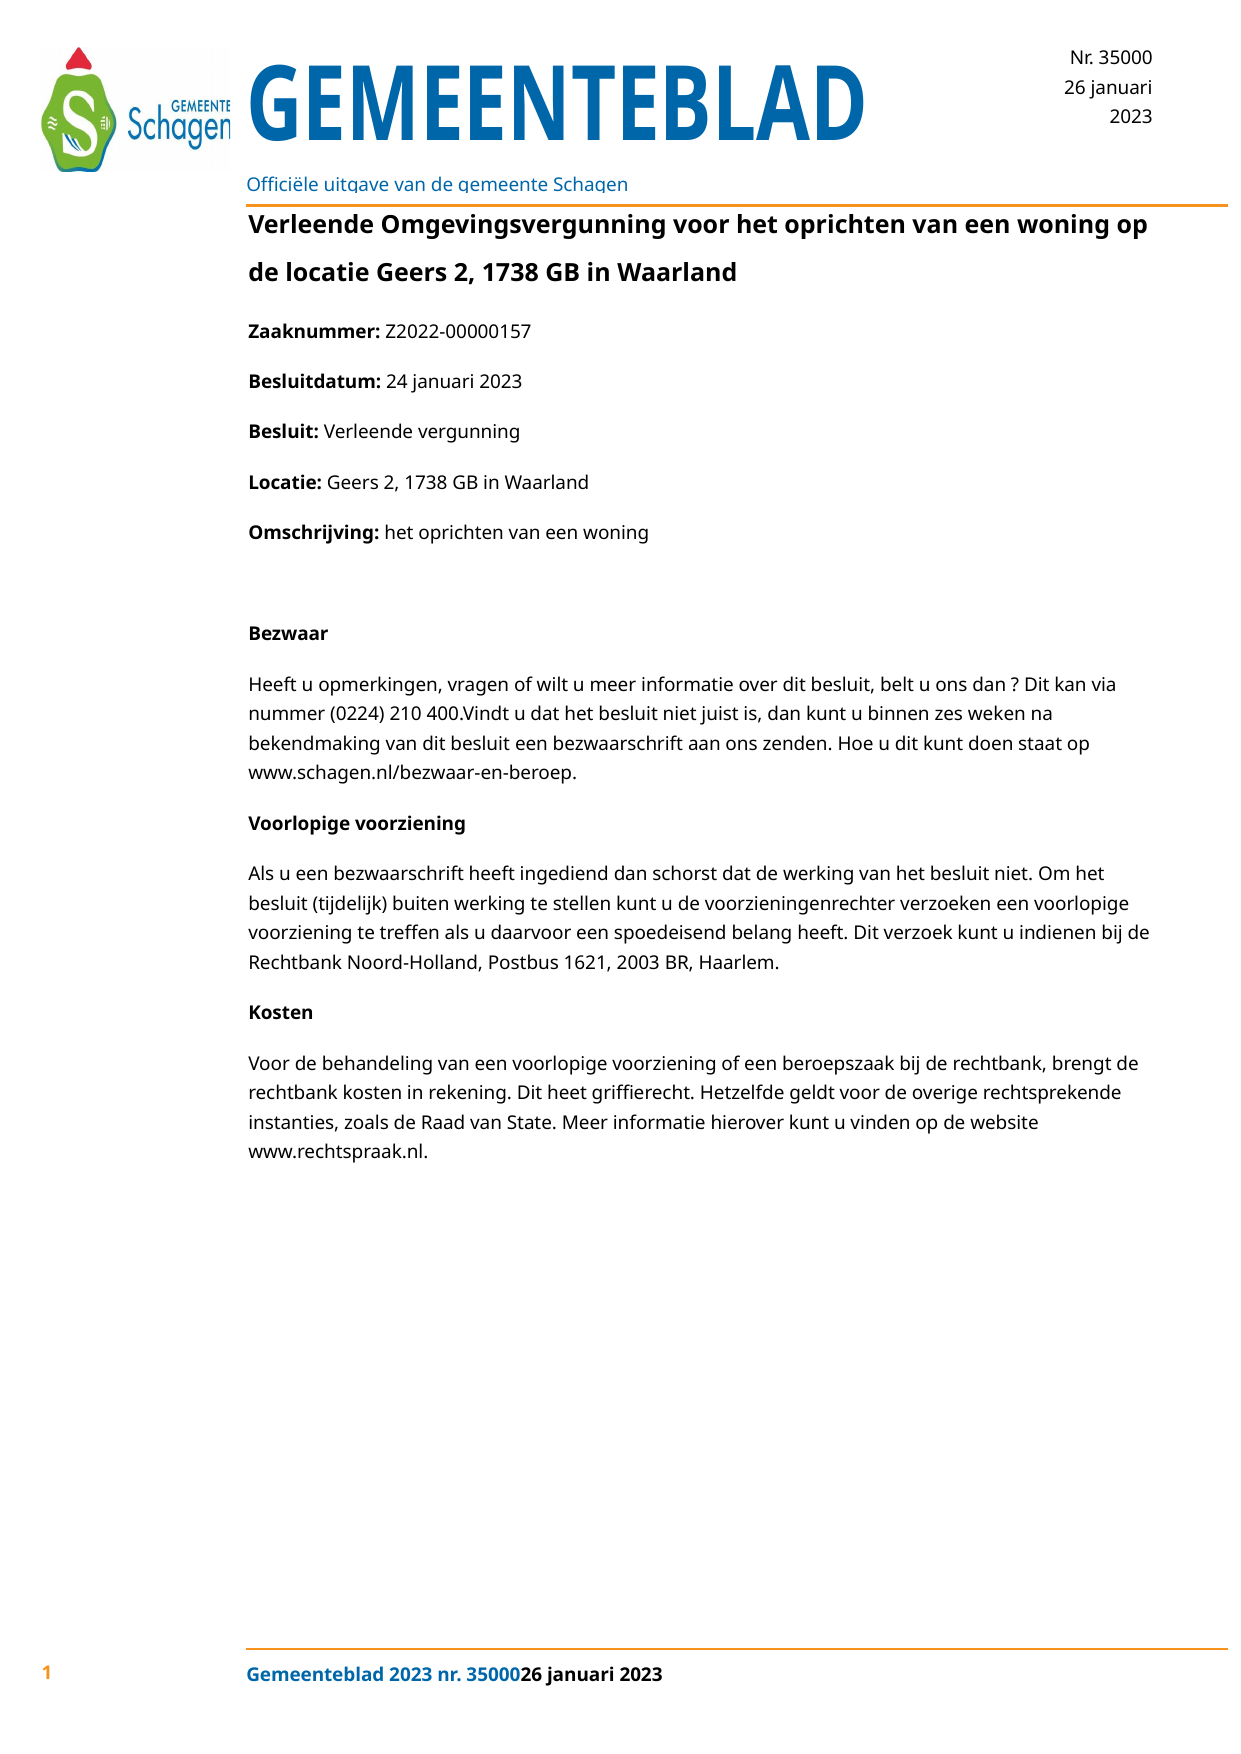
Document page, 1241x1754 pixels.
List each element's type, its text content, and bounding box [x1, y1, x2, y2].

text Zaaknummer: Z2022-00000157 [248, 318, 1152, 344]
text Voorlopige voorziening [248, 810, 1152, 836]
picture [41, 47, 231, 172]
text Kosten [248, 999, 1152, 1025]
text Verleende Omgevingsvergunning voor het oprichten van een woning op de locatie Geers 2, 1738 GB in Waarland [248, 207, 1152, 288]
text Locatie: Geers 2, 1738 GB in Waarland [248, 469, 1152, 495]
text Besluit: Verleende vergunning [248, 419, 1152, 444]
text Bezwaar [248, 620, 1152, 646]
text Als u een bezwaarschrift heeft ingediend dan schorst dat de werking van het besluit niet. Om het besluit (tijdelijk) buiten werking te stellen kunt u de voorzieningenrechter verzoeken een voorlopige voorziening te treffen als u daarvoor een spoedeisend belang heeft. Dit verzoek kunt u indienen bij de Rechtbank Noord-Holland, Postbus 1621, 2003 BR, Haarlem. [248, 860, 1152, 975]
text Heeft u opmerkingen, vragen of wilt u meer informatie over dit besluit, belt u ons dan ? Dit kan via nummer (0224) 210 400.Vindt u dat het besluit niet juist is, dan kunt u binnen zes weken na bekendmaking van dit besluit een bezwaarschrift aan ons zenden. Hoe u dit kunt doen staat op www.schagen.nl/bezwaar-en-beroep. [248, 671, 1152, 785]
text Omschrijving: het oprichten van een woning [248, 519, 1152, 545]
text Voor de behandeling van een voorlopige voorziening of een beroepszaak bij de rechtbank, brengt de rechtbank kosten in rekening. Dit heet griffierecht. Hetzelfde geldt voor de overige rechtsprekende instanties, zoals de Raad van State. Meer informatie hierover kunt u vinden op de website www.rechtspraak.nl. [248, 1050, 1152, 1164]
text Besluitdatum: 24 januari 2023 [248, 368, 1152, 394]
